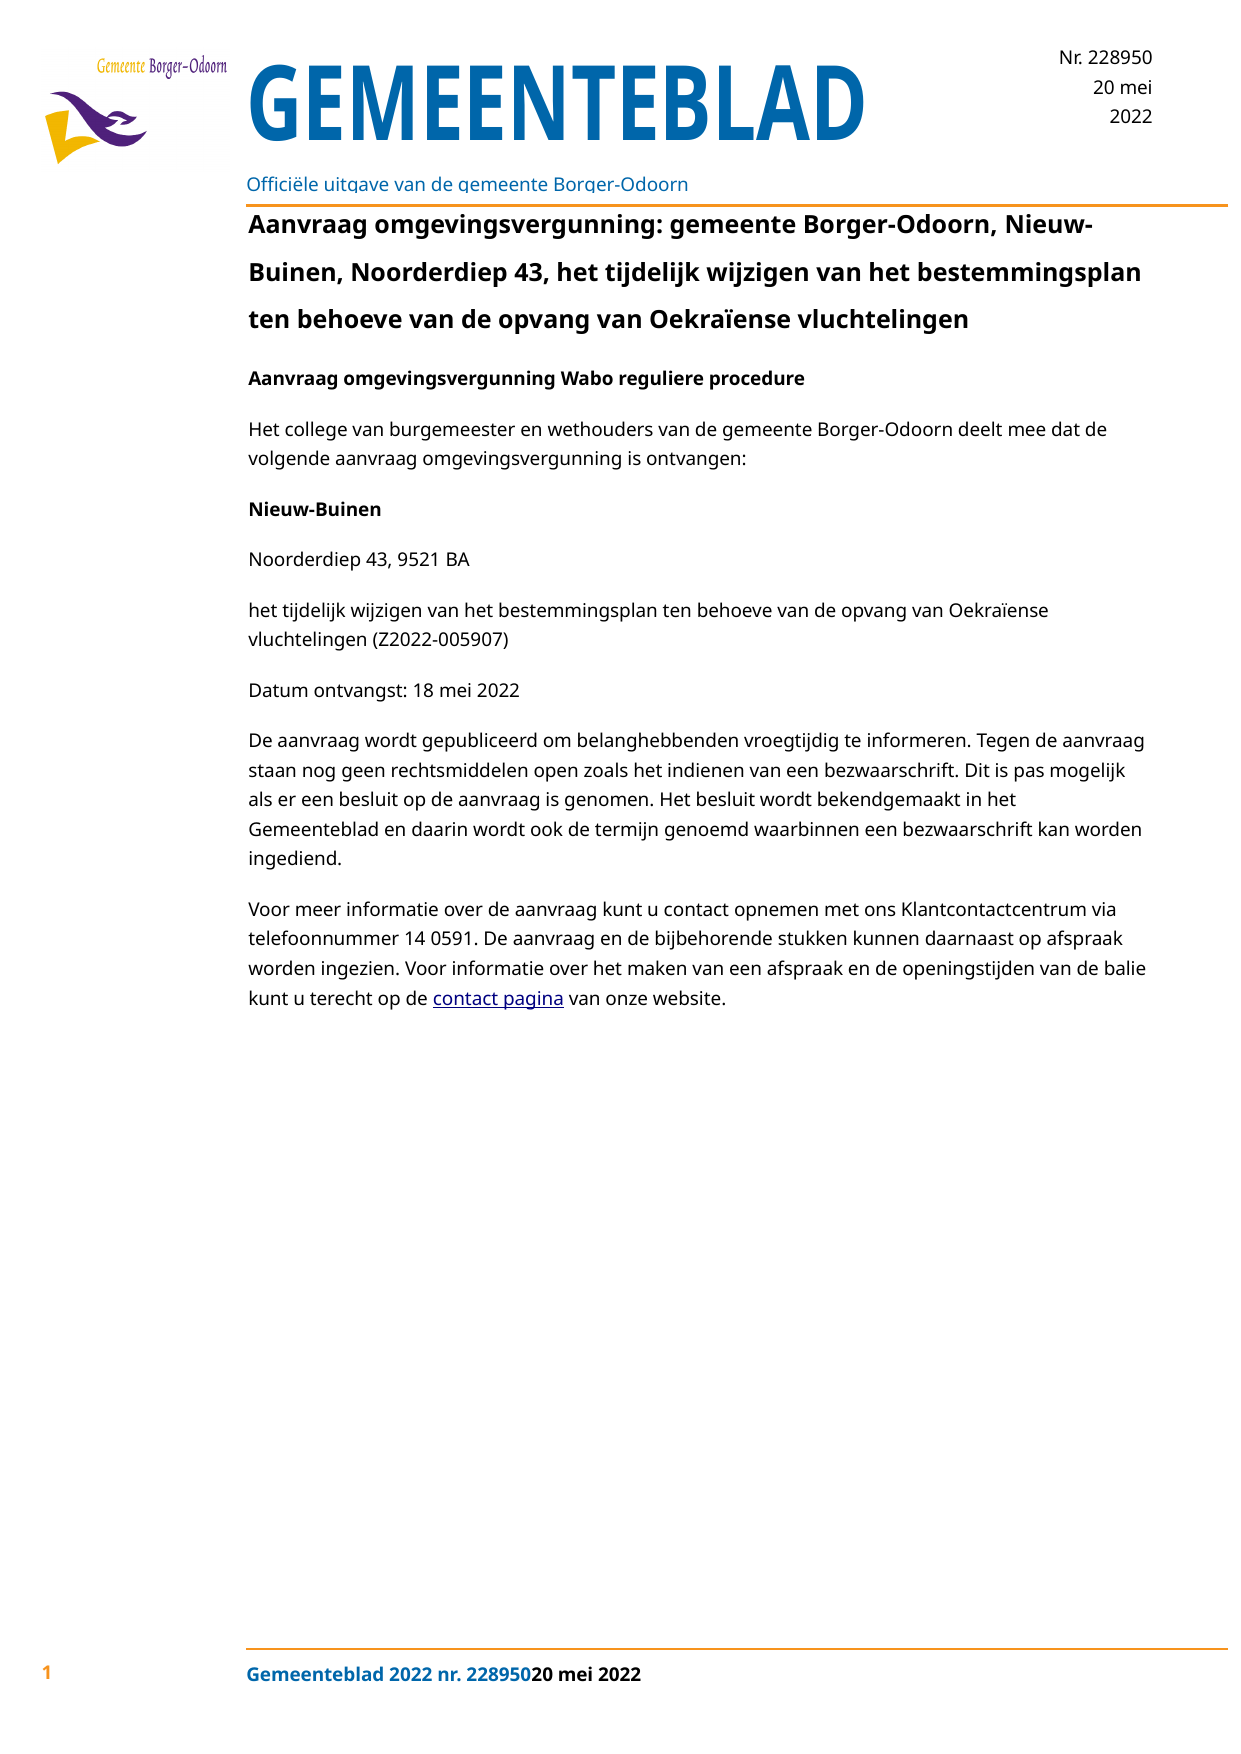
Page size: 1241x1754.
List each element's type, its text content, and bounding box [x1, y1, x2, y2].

picture [41, 47, 231, 172]
text Datum ontvangst: 18 mei 2022 [248, 677, 1152, 702]
text Noorderdiep 43, 9521 BA [248, 546, 1152, 572]
text Nieuw-Buinen [248, 496, 1152, 522]
text Het college van burgemeester en wethouders van de gemeente Borger-Odoorn deelt mee dat de volgende aanvraag omgevingsvergunning is ontvangen: [248, 416, 1152, 471]
text Voor meer informatie over de aanvraag kunt u contact opnemen met ons Klantcontactcentrum via telefoonnummer 14 0591. De aanvraag en de bijbehorende stukken kunnen daarnaast op afspraak worden ingezien. Voor informatie over het maken van een afspraak en de openingstijden van de balie kunt u terecht op de contact pagina van onze website. [248, 896, 1152, 1010]
text Aanvraag omgevingsvergunning: gemeente Borger-Odoorn, Nieuw-Buinen, Noorderdiep 43, het tijdelijk wijzigen van het bestemmingsplan ten behoeve van de opvang van Oekraïense vluchtelingen [248, 207, 1152, 336]
text Aanvraag omgevingsvergunning Wabo reguliere procedure [248, 366, 1152, 391]
text De aanvraag wordt gepubliceerd om belanghebbenden vroegtijdig te informeren. Tegen de aanvraag staan nog geen rechtsmiddelen open zoals het indienen van een bezwaarschrift. Dit is pas mogelijk als er een besluit op de aanvraag is genomen. Het besluit wordt bekendgemaakt in het Gemeenteblad en daarin wordt ook de termijn genoemd waarbinnen een bezwaarschrift kan worden ingediend. [248, 727, 1152, 871]
text het tijdelijk wijzigen van het bestemmingsplan ten behoeve van de opvang van Oekraïense vluchtelingen (Z2022-005907) [248, 597, 1152, 652]
